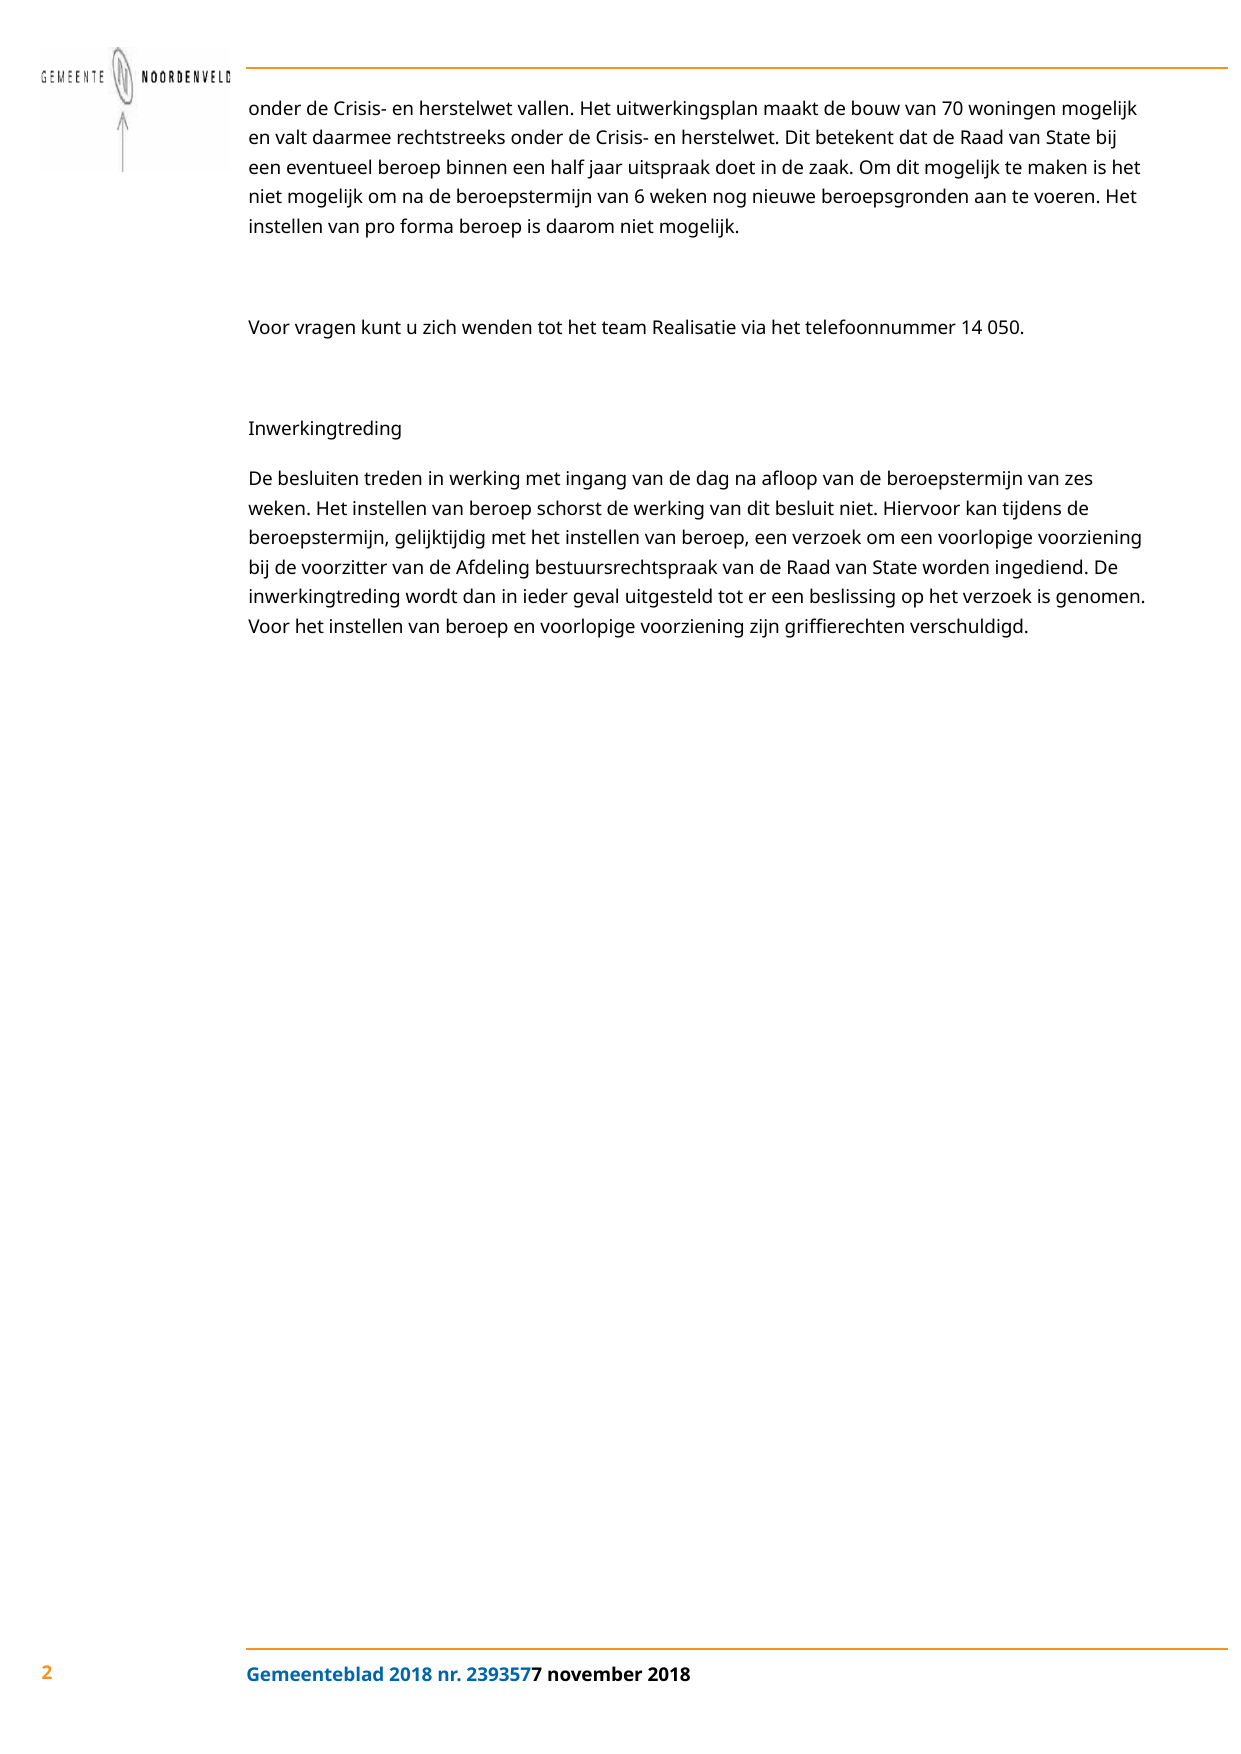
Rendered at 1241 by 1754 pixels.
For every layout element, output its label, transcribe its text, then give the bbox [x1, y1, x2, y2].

text Voor vragen kunt u zich wenden tot het team Realisatie via het telefoonnummer 14 050. [248, 314, 1152, 340]
text onder de Crisis- en herstelwet vallen. Het uitwerkingsplan maakt de bouw van 70 woningen mogelijk en valt daarmee rechtstreeks onder de Crisis- en herstelwet. Dit betekent dat de Raad van State bij een eventueel beroep binnen een half jaar uitspraak doet in de zaak. Om dit mogelijk te maken is het niet mogelijk om na de beroepstermijn van 6 weken nog nieuwe beroepsgronden aan te voeren. Het instellen van pro forma beroep is daarom niet mogelijk. [248, 95, 1152, 239]
text De besluiten treden in werking met ingang van de dag na afloop van de beroepstermijn van zes weken. Het instellen van beroep schorst de werking van dit besluit niet. Hiervoor kan tijdens de beroepstermijn, gelijktijdig met het instellen van beroep, een verzoek om een voorlopige voorziening bij de voorzitter van de Afdeling bestuursrechtspraak van de Raad van State worden ingediend. De inwerkingtreding wordt dan in ieder geval uitgesteld tot er een beslissing op het verzoek is genomen. Voor het instellen van beroep en voorlopige voorziening zijn griffierechten verschuldigd. [248, 465, 1152, 639]
text Inwerkingtreding [248, 415, 1152, 441]
picture [41, 47, 231, 172]
